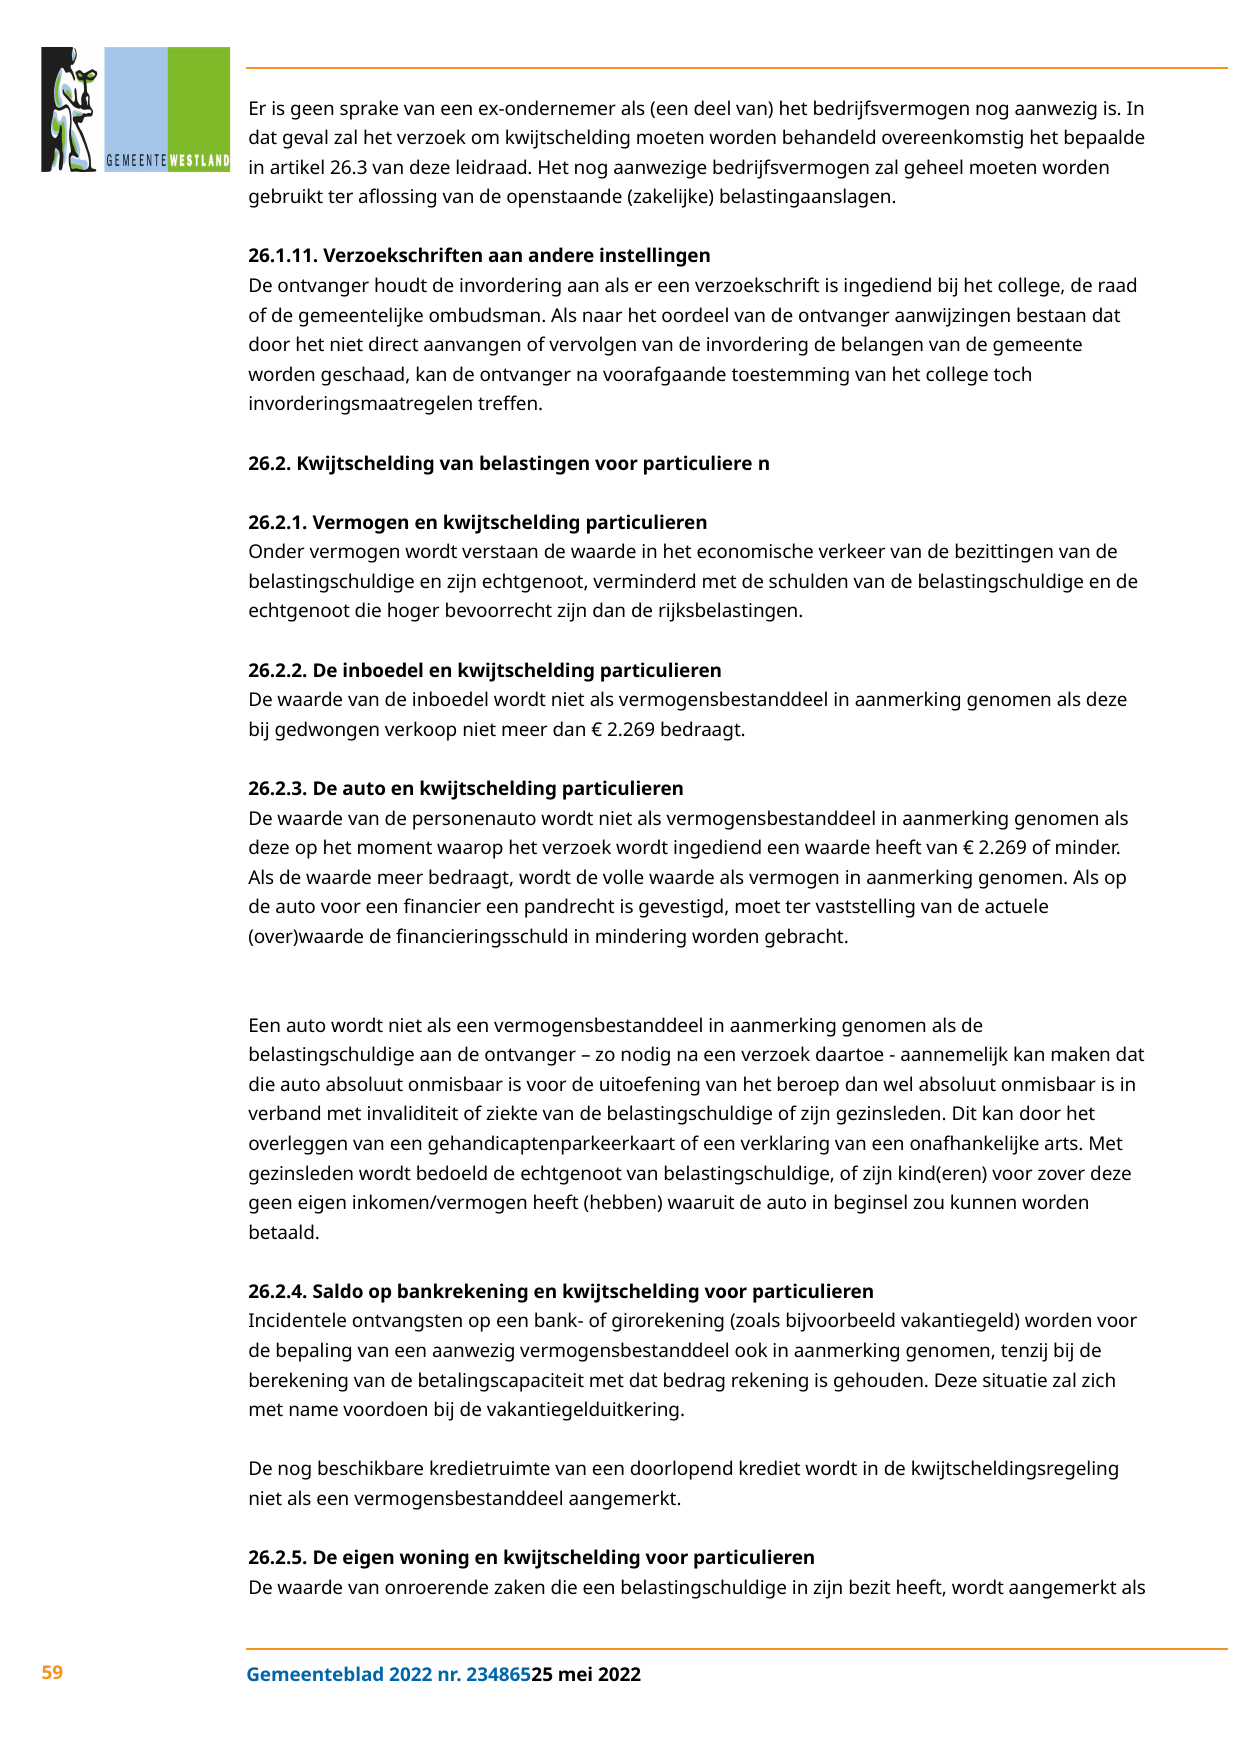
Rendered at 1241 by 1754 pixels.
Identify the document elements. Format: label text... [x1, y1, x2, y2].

text Onder vermogen wordt verstaan de waarde in het economische verkeer van de bezittingen van de belastingschuldige en zijn echtgenoot, verminderd met de schulden van de belastingschuldige en de echtgenoot die hoger bevoorrecht zijn dan de rijksbelastingen. [248, 538, 1152, 623]
text 26.2.4. Saldo op bankrekening en kwijtschelding voor particulieren [248, 1278, 1152, 1304]
picture [41, 47, 231, 172]
text 26.2.5. De eigen woning en kwijtschelding voor particulieren [248, 1544, 1152, 1570]
text Incidentele ontvangsten op een bank- of girorekening (zoals bijvoorbeeld vakantiegeld) worden voor de bepaling van een aanwezig vermogensbestanddeel ook in aanmerking genomen, tenzij bij de berekening van de betalingscapaciteit met dat bedrag rekening is gehouden. Deze situatie zal zich met name voordoen bij de vakantiegelduitkering. [248, 1308, 1152, 1422]
text De waarde van de personenauto wordt niet als vermogensbestanddeel in aanmerking genomen als deze op het moment waarop het verzoek wordt ingediend een waarde heeft van € 2.269 of minder. Als de waarde meer bedraagt, wordt de volle waarde als vermogen in aanmerking genomen. Als op de auto voor een financier een pandrecht is gevestigd, moet ter vaststelling van de actuele (over)waarde de financieringsschuld in mindering worden gebracht. [248, 805, 1152, 949]
text 26.2.1. Vermogen en kwijtschelding particulieren [248, 509, 1152, 535]
text De waarde van de inboedel wordt niet als vermogensbestanddeel in aanmerking genomen als deze bij gedwongen verkoop niet meer dan € 2.269 bedraagt. [248, 686, 1152, 742]
text Er is geen sprake van een ex-ondernemer als (een deel van) het bedrijfsvermogen nog aanwezig is. In dat geval zal het verzoek om kwijtschelding moeten worden behandeld overeenkomstig het bepaalde in artikel 26.3 van deze leidraad. Het nog aanwezige bedrijfsvermogen zal geheel moeten worden gebruikt ter aflossing van de openstaande (zakelijke) belastingaanslagen. [248, 95, 1152, 209]
text De ontvanger houdt de invordering aan als er een verzoekschrift is ingediend bij het college, de raad of de gemeentelijke ombudsman. Als naar het oordeel van de ontvanger aanwijzingen bestaan dat door het niet direct aanvangen of vervolgen van de invordering de belangen van de gemeente worden geschaad, kan de ontvanger na voorafgaande toestemming van het college toch invorderingsmaatregelen treffen. [248, 272, 1152, 416]
text 26.1.11. Verzoekschriften aan andere instellingen [248, 243, 1152, 268]
text 26.2.3. De auto en kwijtschelding particulieren [248, 775, 1152, 801]
text Een auto wordt niet als een vermogensbestanddeel in aanmerking genomen als de belastingschuldige aan de ontvanger – zo nodig na een verzoek daartoe - aannemelijk kan maken dat die auto absoluut onmisbaar is voor de uitoefening van het beroep dan wel absoluut onmisbaar is in verband met invaliditeit of ziekte van de belastingschuldige of zijn gezinsleden. Dit kan door het overleggen van een gehandicaptenparkeerkaart of een verklaring van een onafhankelijke arts. Met gezinsleden wordt bedoeld de echtgenoot van belastingschuldige, of zijn kind(eren) voor zover deze geen eigen inkomen/vermogen heeft (hebben) waaruit de auto in beginsel zou kunnen worden betaald. [248, 1012, 1152, 1245]
text De waarde van onroerende zaken die een belastingschuldige in zijn bezit heeft, wordt aangemerkt als [248, 1574, 1152, 1600]
text De nog beschikbare kredietruimte van een doorlopend krediet wordt in de kwijtscheldingsregeling niet als een vermogensbestanddeel aangemerkt. [248, 1456, 1152, 1511]
text 26.2. Kwijtschelding van belastingen voor particuliere n [248, 450, 1152, 476]
text 26.2.2. De inboedel en kwijtschelding particulieren [248, 657, 1152, 683]
